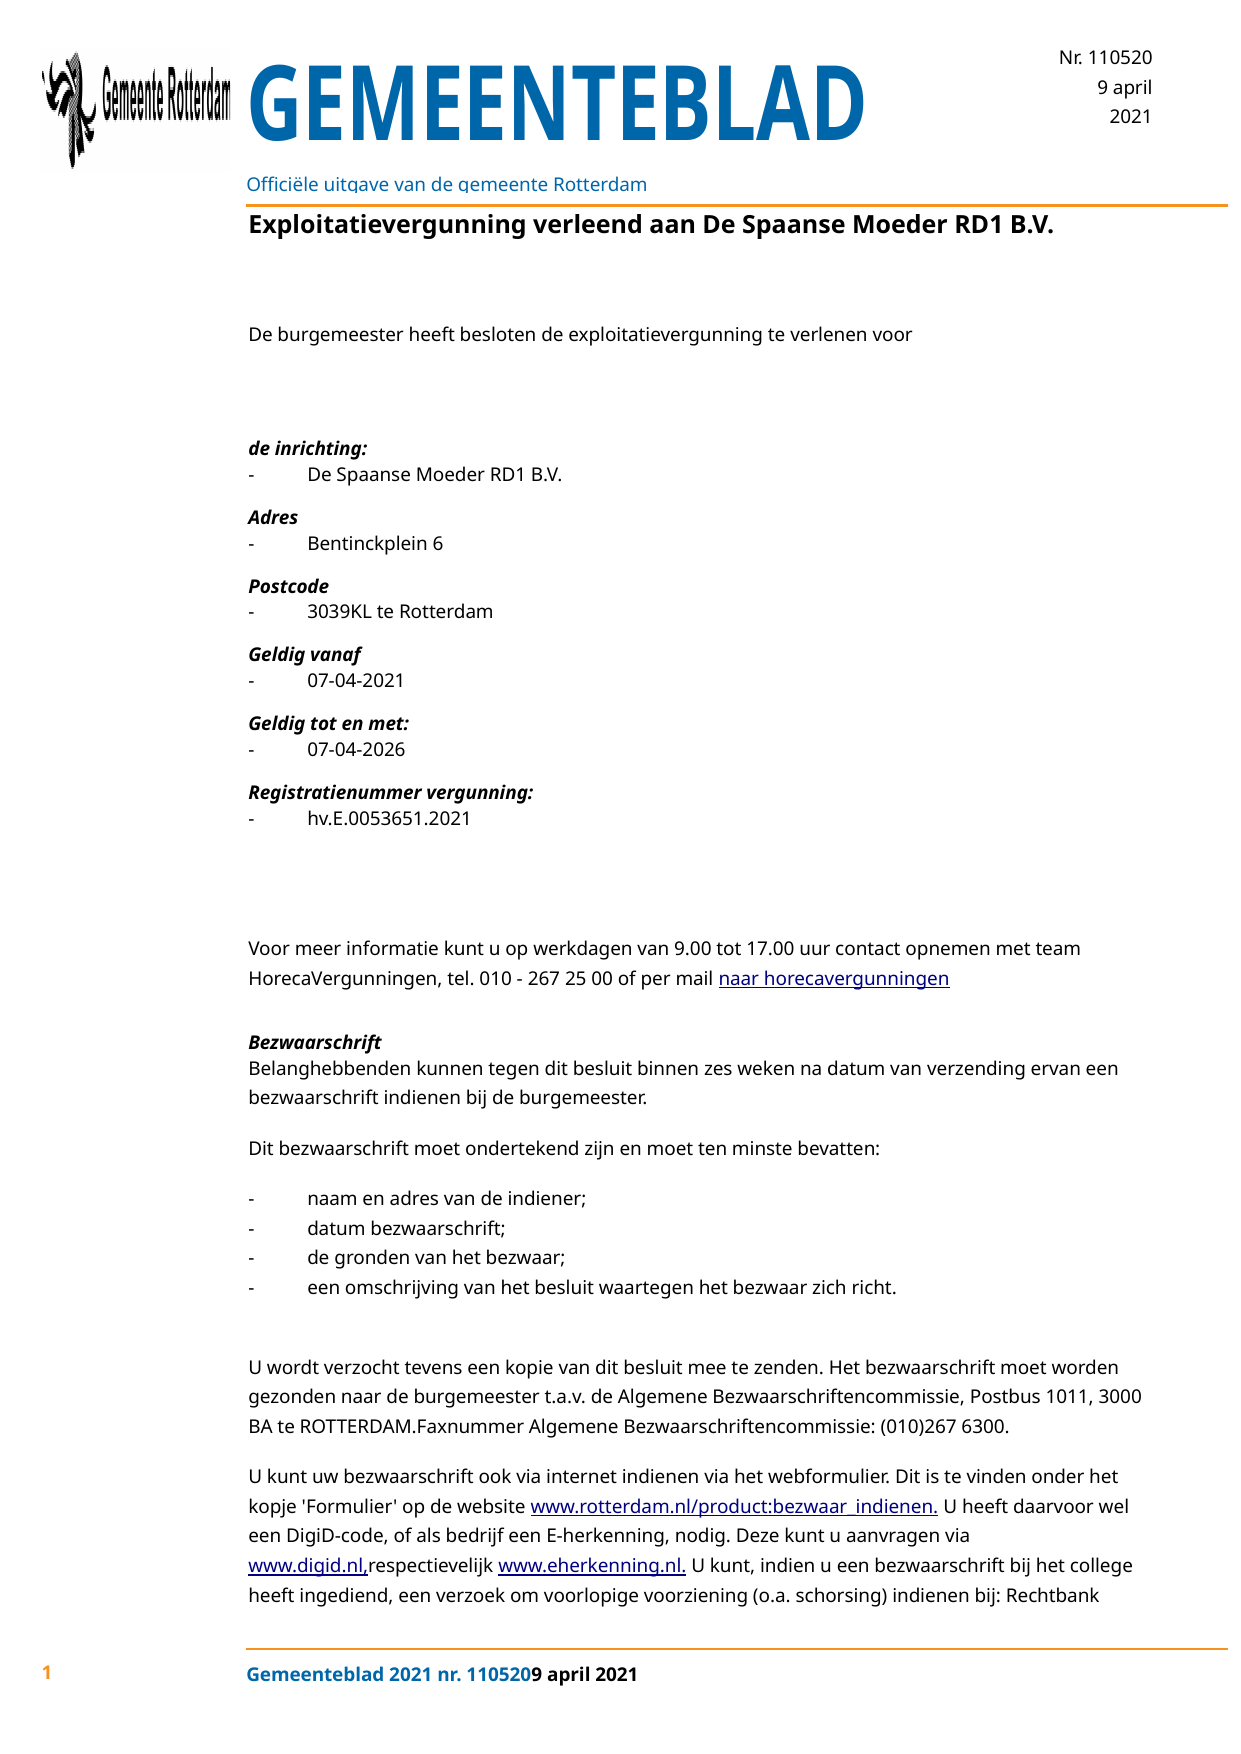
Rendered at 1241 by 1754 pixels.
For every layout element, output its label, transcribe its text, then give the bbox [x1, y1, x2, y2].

text Registratienummer vergunning: [248, 779, 1152, 805]
list een omschrijving van het besluit waartegen het bezwaar zich richt. [248, 1274, 1152, 1300]
text Dit bezwaarschrift moet ondertekend zijn en moet ten minste bevatten: [248, 1135, 1152, 1161]
text U kunt uw bezwaarschrift ook via internet indienen via het webformulier. Dit is te vinden onder het kopje 'Formulier' op de website www.rotterdam.nl/product:bezwaar_indienen. U heeft daarvoor wel een DigiD-code, of als bedrijf een E-herkenning, nodig. Deze kunt u aanvragen via www.digid.nl,respectievelijk www.eherkenning.nl. U kunt, indien u een bezwaarschrift bij het college heeft ingediend, een verzoek om voorlopige voorziening (o.a. schorsing) indienen bij: Rechtbank [248, 1463, 1152, 1608]
text De burgemeester heeft besloten de exploitatievergunning te verlenen voor [248, 321, 1152, 346]
picture [41, 47, 231, 172]
text Geldig tot en met: [248, 711, 1152, 736]
list hv.E.0053651.2021 [248, 805, 1152, 831]
text Postcode [248, 573, 1152, 598]
list 07-04-2021 [248, 667, 1152, 693]
list De Spaanse Moeder RD1 B.V. [248, 461, 1152, 487]
list Bentinckplein 6 [248, 530, 1152, 555]
list naam en adres van de indiener; [248, 1185, 1152, 1211]
text Voor meer informatie kunt u op werkdagen van 9.00 tot 17.00 uur contact opnemen met team HorecaVergunningen, tel. 010 - 267 25 00 of per mail naar horecavergunningen [248, 936, 1152, 991]
text Belanghebbenden kunnen tegen dit besluit binnen zes weken na datum van verzending ervan een bezwaarschrift indienen bij de burgemeester. [248, 1055, 1152, 1110]
list 3039KL te Rotterdam [248, 598, 1152, 624]
text de inrichting: [248, 435, 1152, 461]
text Exploitatievergunning verleend aan De Spaanse Moeder RD1 B.V. [248, 207, 1152, 241]
text U wordt verzocht tevens een kopie van dit besluit mee te zenden. Het bezwaarschrift moet worden gezonden naar de burgemeester t.a.v. de Algemene Bezwaarschriftencommissie, Postbus 1011, 3000 BA te ROTTERDAM.Faxnummer Algemene Bezwaarschriftencommissie: (010)267 6300. [248, 1354, 1152, 1439]
text Bezwaarschrift [248, 1029, 1152, 1055]
list de gronden van het bezwaar; [248, 1244, 1152, 1270]
list 07-04-2026 [248, 736, 1152, 762]
text Adres [248, 504, 1152, 530]
text Geldig vanaf [248, 642, 1152, 667]
list datum bezwaarschrift; [248, 1215, 1152, 1241]
